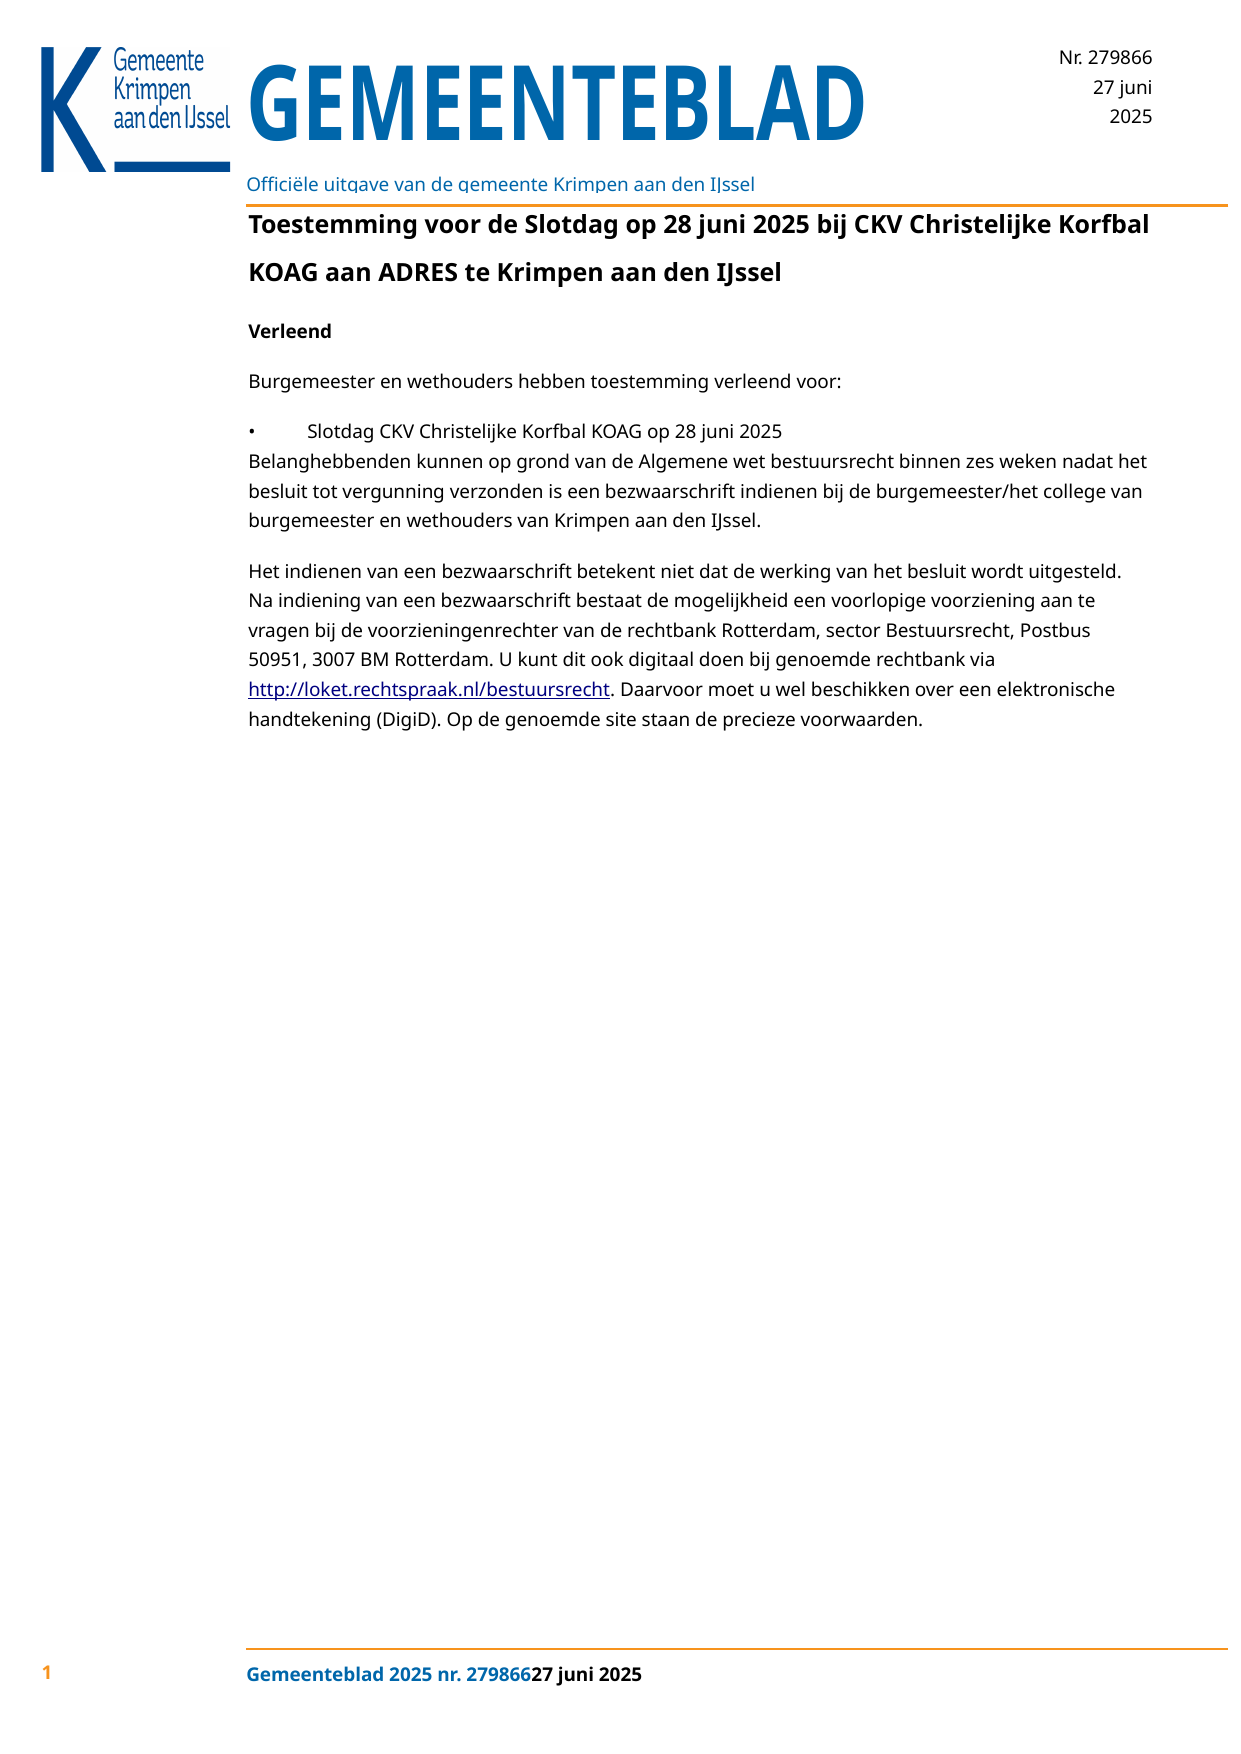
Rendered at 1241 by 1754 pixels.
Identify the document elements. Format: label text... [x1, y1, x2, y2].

text Belanghebbenden kunnen op grond van de Algemene wet bestuursrecht binnen zes weken nadat het besluit tot vergunning verzonden is een bezwaarschrift indienen bij de burgemeester/het college van burgemeester en wethouders van Krimpen aan den IJssel. [248, 448, 1152, 533]
text Het indienen van een bezwaarschrift betekent niet dat de werking van het besluit wordt uitgesteld. Na indiening van een bezwaarschrift bestaat de mogelijkheid een voorlopige voorziening aan te vragen bij de voorzieningenrechter van de rechtbank Rotterdam, sector Bestuursrecht, Postbus 50951, 3007 BM Rotterdam. U kunt dit ook digitaal doen bij genoemde rechtbank via http://loket.rechtspraak.nl/bestuursrecht. Daarvoor moet u wel beschikken over een elektronische handtekening (DigiD). Op de genoemde site staan de precieze voorwaarden. [248, 558, 1152, 732]
text Verleend [248, 318, 1152, 344]
text Toestemming voor de Slotdag op 28 juni 2025 bij CKV Christelijke Korfbal KOAG aan ADRES te Krimpen aan den IJssel [248, 207, 1152, 288]
picture [41, 47, 231, 172]
text Burgemeester en wethouders hebben toestemming verleend voor: [248, 368, 1152, 394]
list Slotdag CKV Christelijke Korfbal KOAG op 28 juni 2025 [248, 419, 1152, 444]
